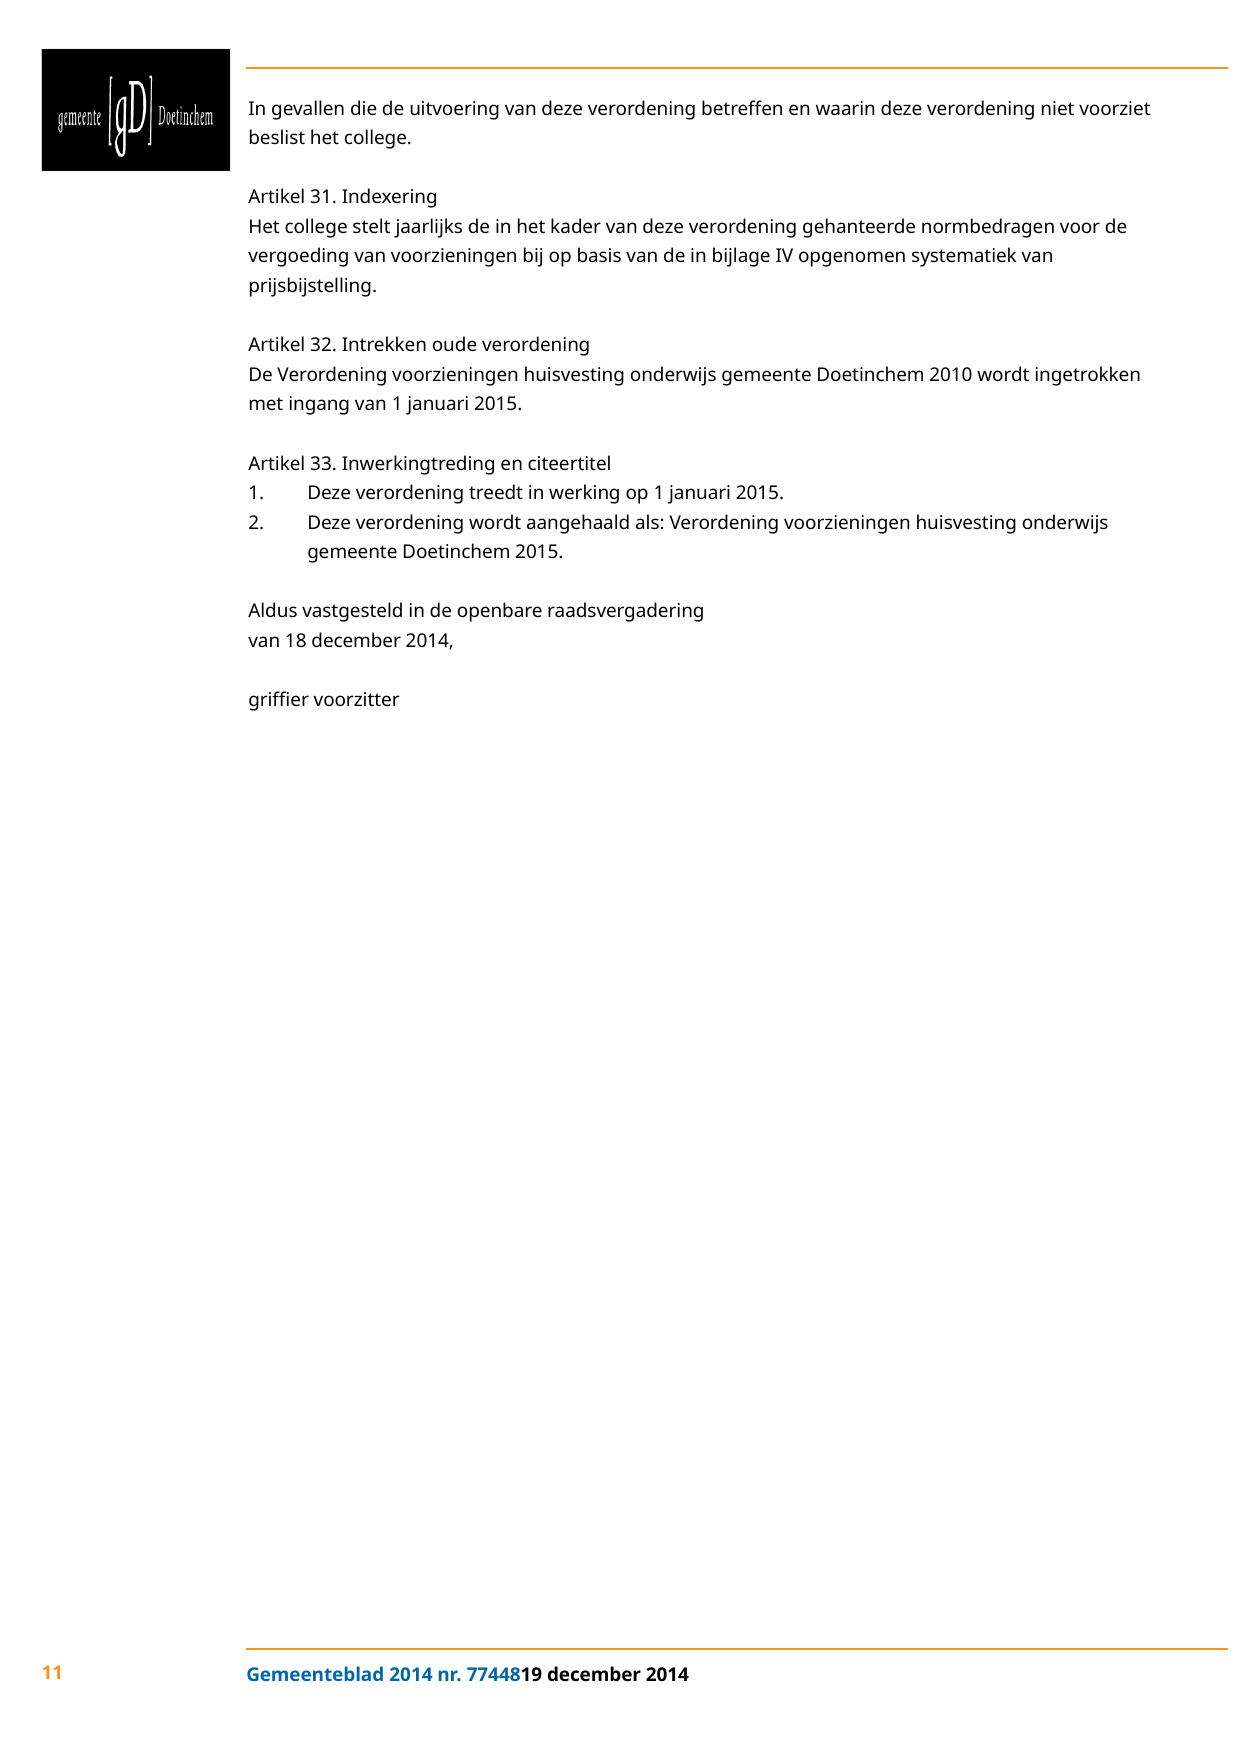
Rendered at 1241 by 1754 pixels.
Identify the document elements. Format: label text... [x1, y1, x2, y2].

text van 18 december 2014, [248, 627, 1152, 653]
text Aldus vastgesteld in de openbare raadsvergadering [248, 598, 1152, 623]
text Artikel 31. Indexering [248, 183, 1152, 209]
text Artikel 33. Inwerkingtreding en citeertitel [248, 450, 1152, 476]
text In gevallen die de uitvoering van deze verordening betreffen en waarin deze verordening niet voorziet beslist het college. [248, 95, 1152, 150]
list Deze verordening wordt aangehaald als: Verordening voorzieningen huisvesting onderwijs gemeente Doetinchem 2015. [248, 509, 1152, 564]
text De Verordening voorzieningen huisvesting onderwijs gemeente Doetinchem 2010 wordt ingetrokken met ingang van 1 januari 2015. [248, 361, 1152, 416]
text Het college stelt jaarlijks de in het kader van deze verordening gehanteerde normbedragen voor de vergoeding van voorzieningen bij op basis van de in bijlage IV opgenomen systematiek van prijsbijstelling. [248, 213, 1152, 298]
text Artikel 32. Intrekken oude verordening [248, 331, 1152, 357]
picture [41, 47, 231, 172]
list Deze verordening treedt in werking op 1 januari 2015. [248, 479, 1152, 505]
text griffier voorzitter [248, 686, 1152, 712]
